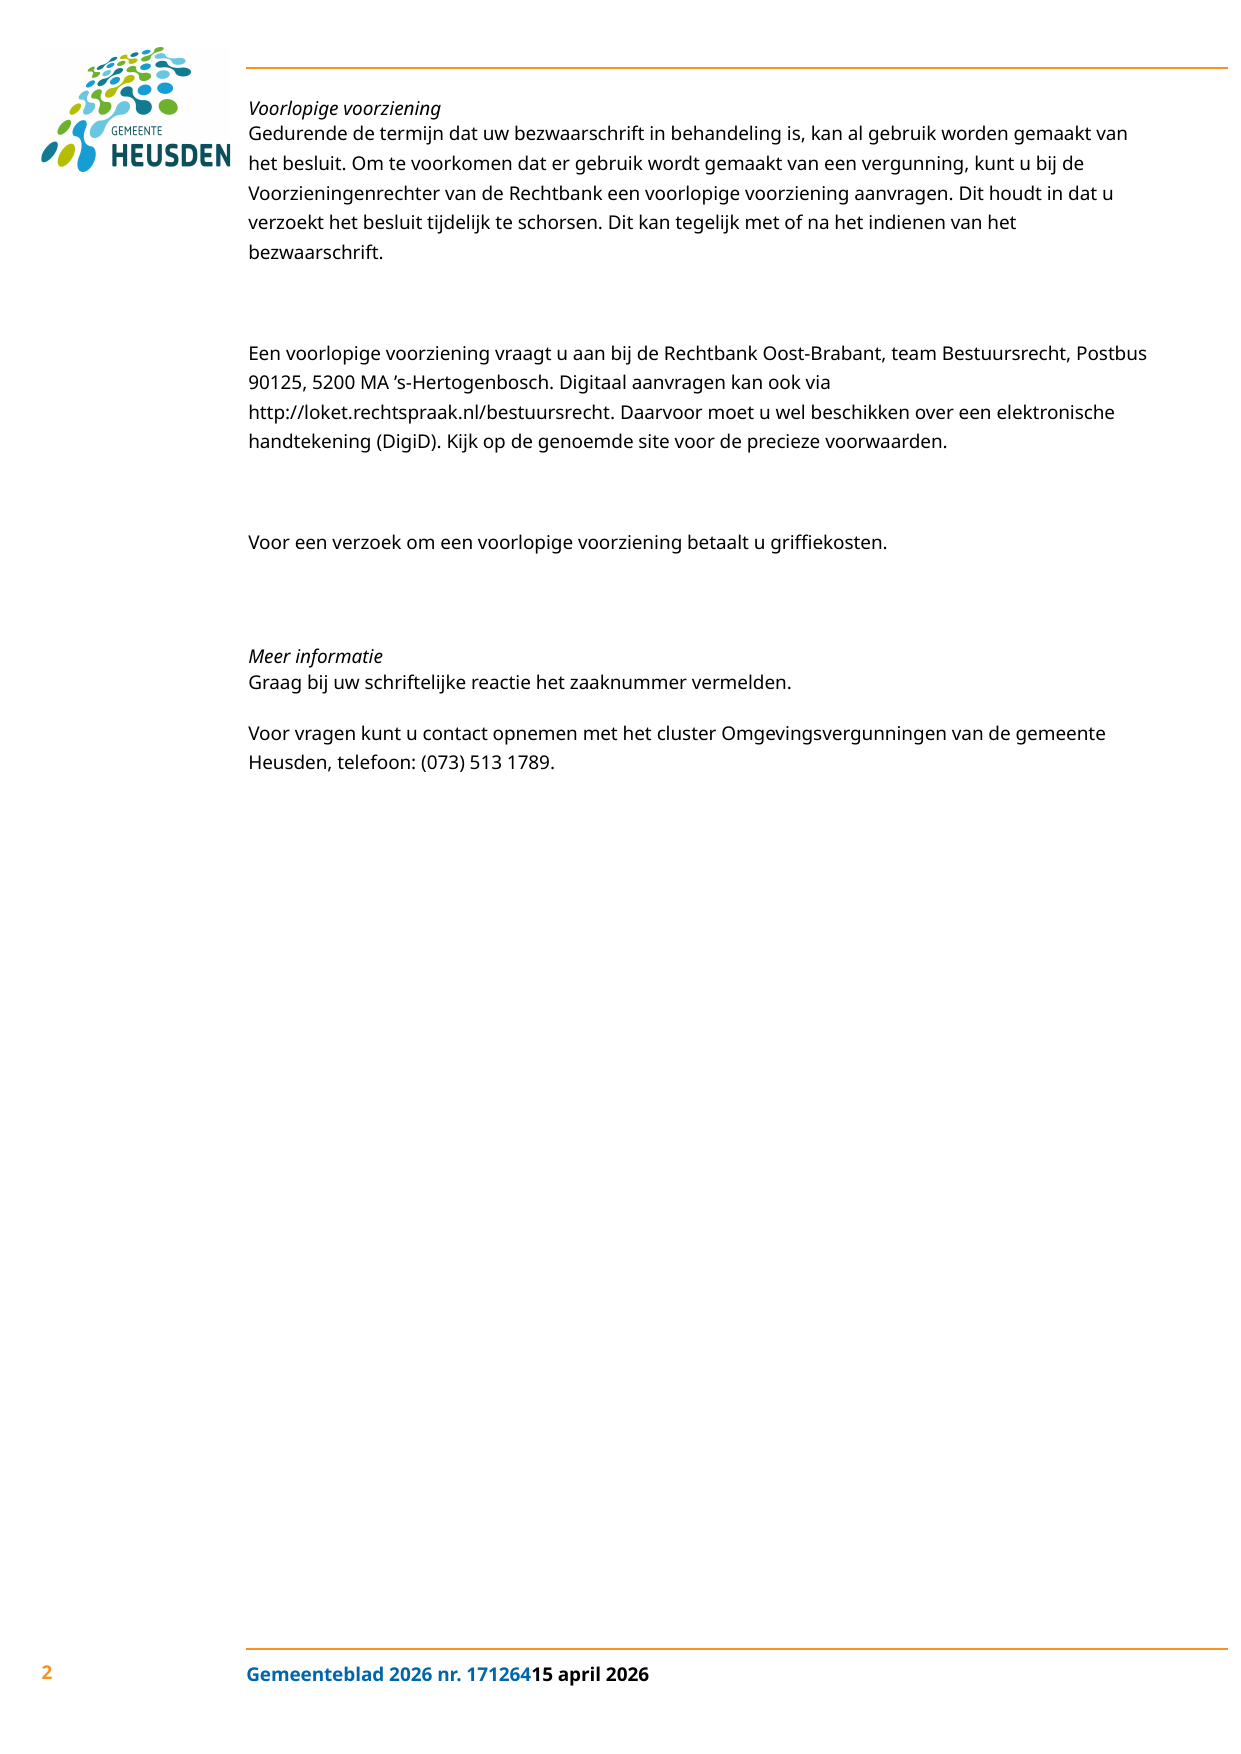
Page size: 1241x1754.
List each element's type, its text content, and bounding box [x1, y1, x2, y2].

text Voor vragen kunt u contact opnemen met het cluster Omgevingsvergunningen van de gemeente Heusden, telefoon: (073) 513 1789. [248, 720, 1152, 775]
text Meer informatie [248, 644, 1152, 669]
text Graag bij uw schriftelijke reactie het zaaknummer vermelden. [248, 669, 1152, 695]
text Een voorlopige voorziening vraagt u aan bij de Rechtbank Oost-Brabant, team Bestuursrecht, Postbus 90125, 5200 MA ’s-Hertogenbosch. Digitaal aanvragen kan ook via http://loket.rechtspraak.nl/bestuursrecht. Daarvoor moet u wel beschikken over een elektronische handtekening (DigiD). Kijk op de genoemde site voor de precieze voorwaarden. [248, 340, 1152, 454]
text Gedurende de termijn dat uw bezwaarschrift in behandeling is, kan al gebruik worden gemaakt van het besluit. Om te voorkomen dat er gebruik wordt gemaakt van een vergunning, kunt u bij de Voorzieningenrechter van de Rechtbank een voorlopige voorziening aanvragen. Dit houdt in dat u verzoekt het besluit tijdelijk te schorsen. Dit kan tegelijk met of na het indienen van het bezwaarschrift. [248, 121, 1152, 264]
text Voorlopige voorziening [248, 95, 1152, 121]
picture [41, 47, 231, 172]
text Voor een verzoek om een voorlopige voorziening betaalt u griffiekosten. [248, 529, 1152, 555]
